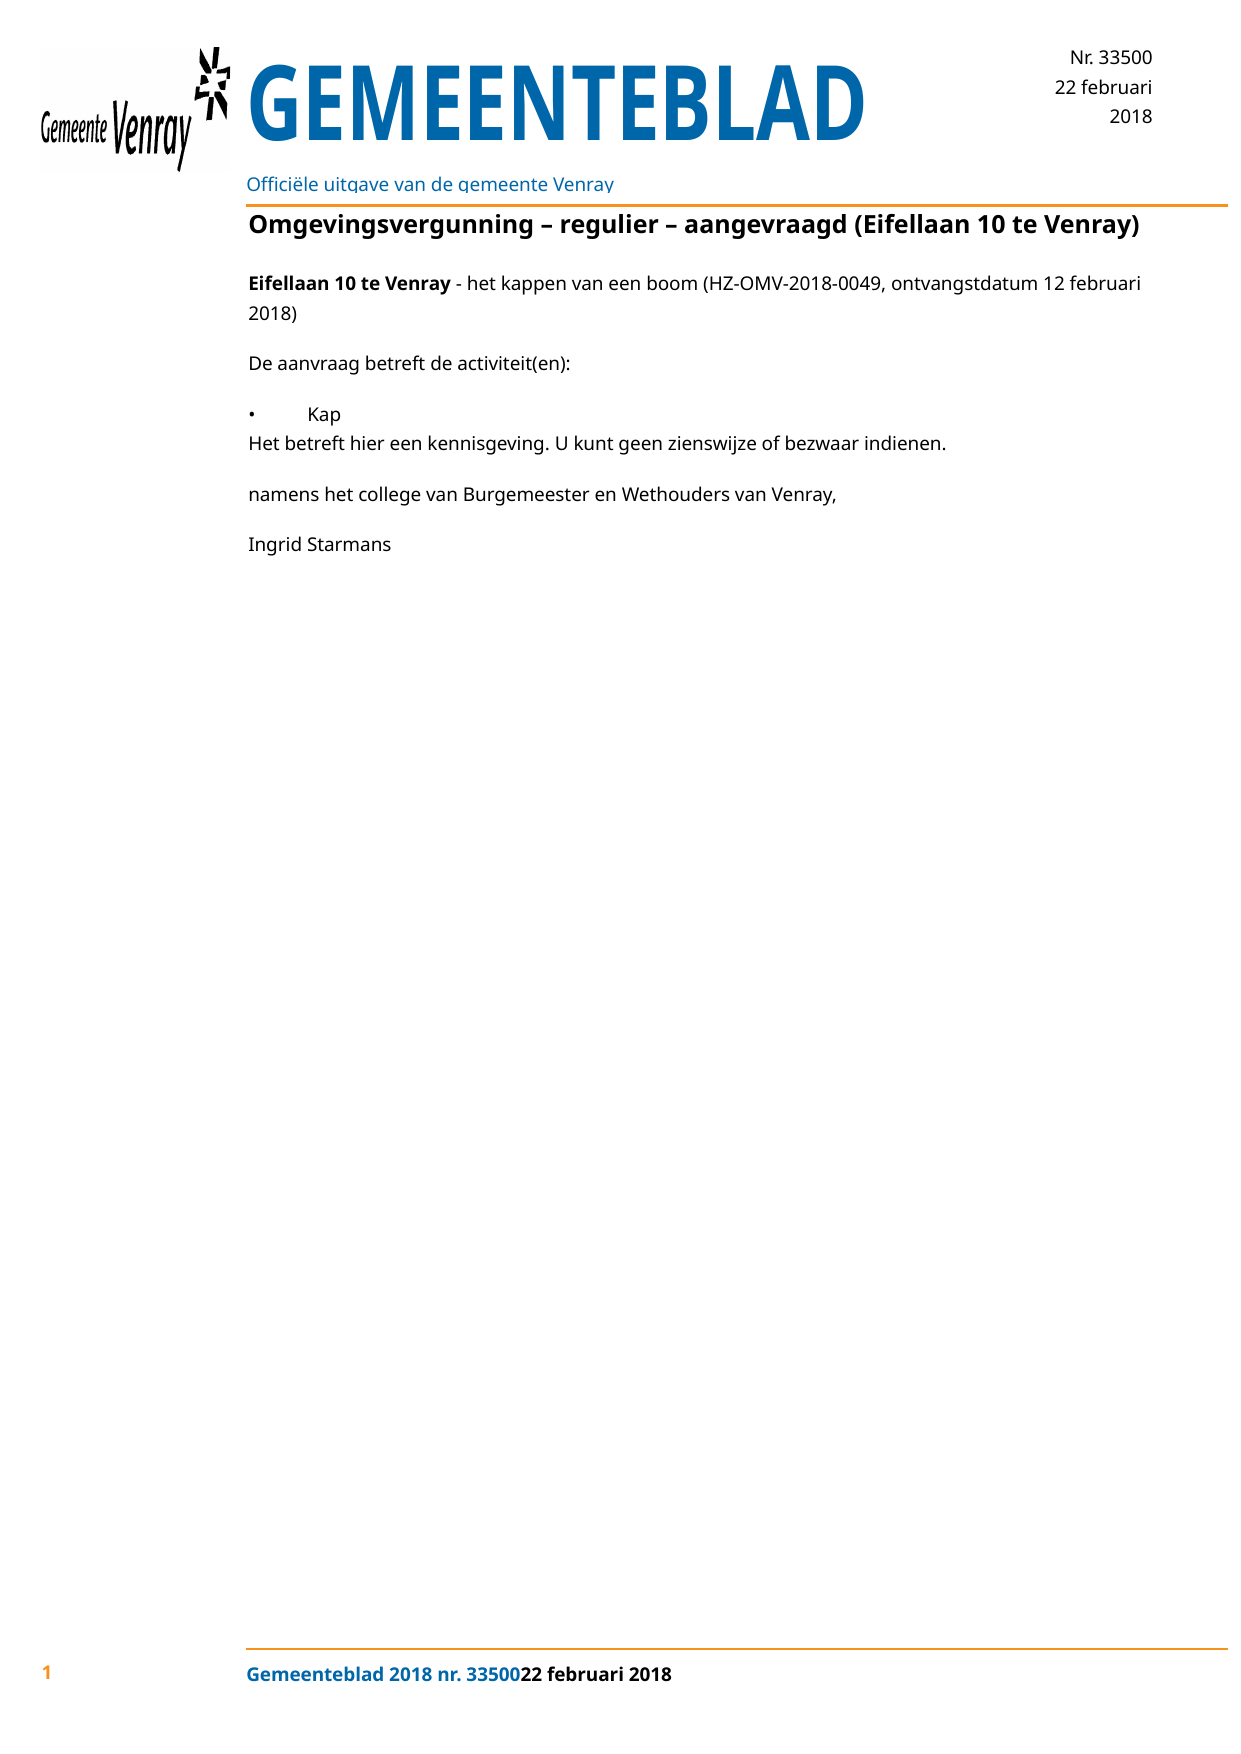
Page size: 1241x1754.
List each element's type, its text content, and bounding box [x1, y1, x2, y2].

picture [41, 47, 231, 172]
text Eifellaan 10 te Venray - het kappen van een boom (HZ-OMV-2018-0049, ontvangstdatum 12 februari 2018) [248, 270, 1152, 326]
list Kap [248, 401, 1152, 426]
text namens het college van Burgemeester en Wethouders van Venray, [248, 481, 1152, 506]
text Omgevingsvergunning – regulier – aangevraagd (Eifellaan 10 te Venray) [248, 207, 1152, 241]
text Ingrid Starmans [248, 531, 1152, 557]
text Het betreft hier een kennisgeving. U kunt geen zienswijze of bezwaar indienen. [248, 430, 1152, 456]
text De aanvraag betreft de activiteit(en): [248, 350, 1152, 376]
